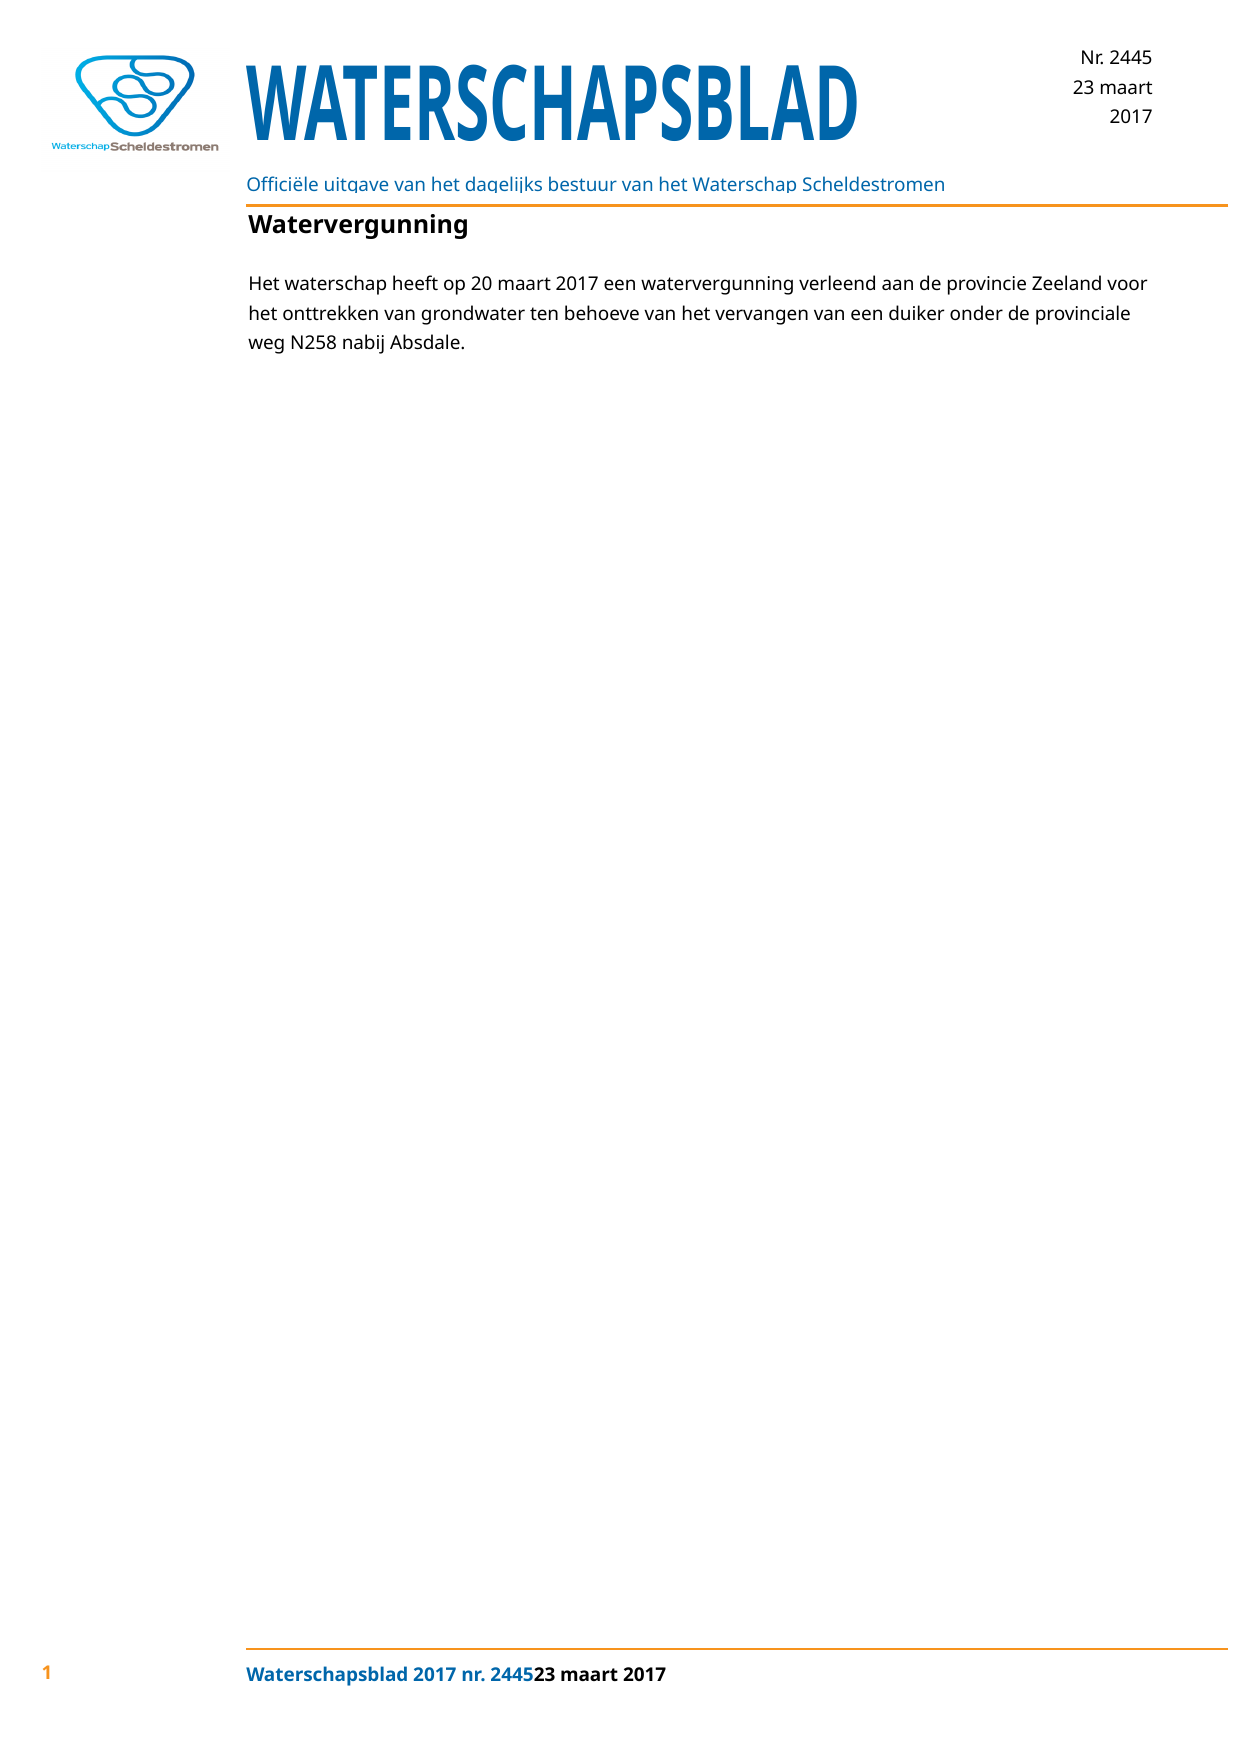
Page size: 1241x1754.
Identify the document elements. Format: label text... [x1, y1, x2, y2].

picture [41, 47, 231, 172]
text Watervergunning [248, 207, 1152, 241]
text Het waterschap heeft op 20 maart 2017 een watervergunning verleend aan de provincie Zeeland voor het onttrekken van grondwater ten behoeve van het vervangen van een duiker onder de provinciale weg N258 nabij Absdale. [248, 270, 1152, 355]
